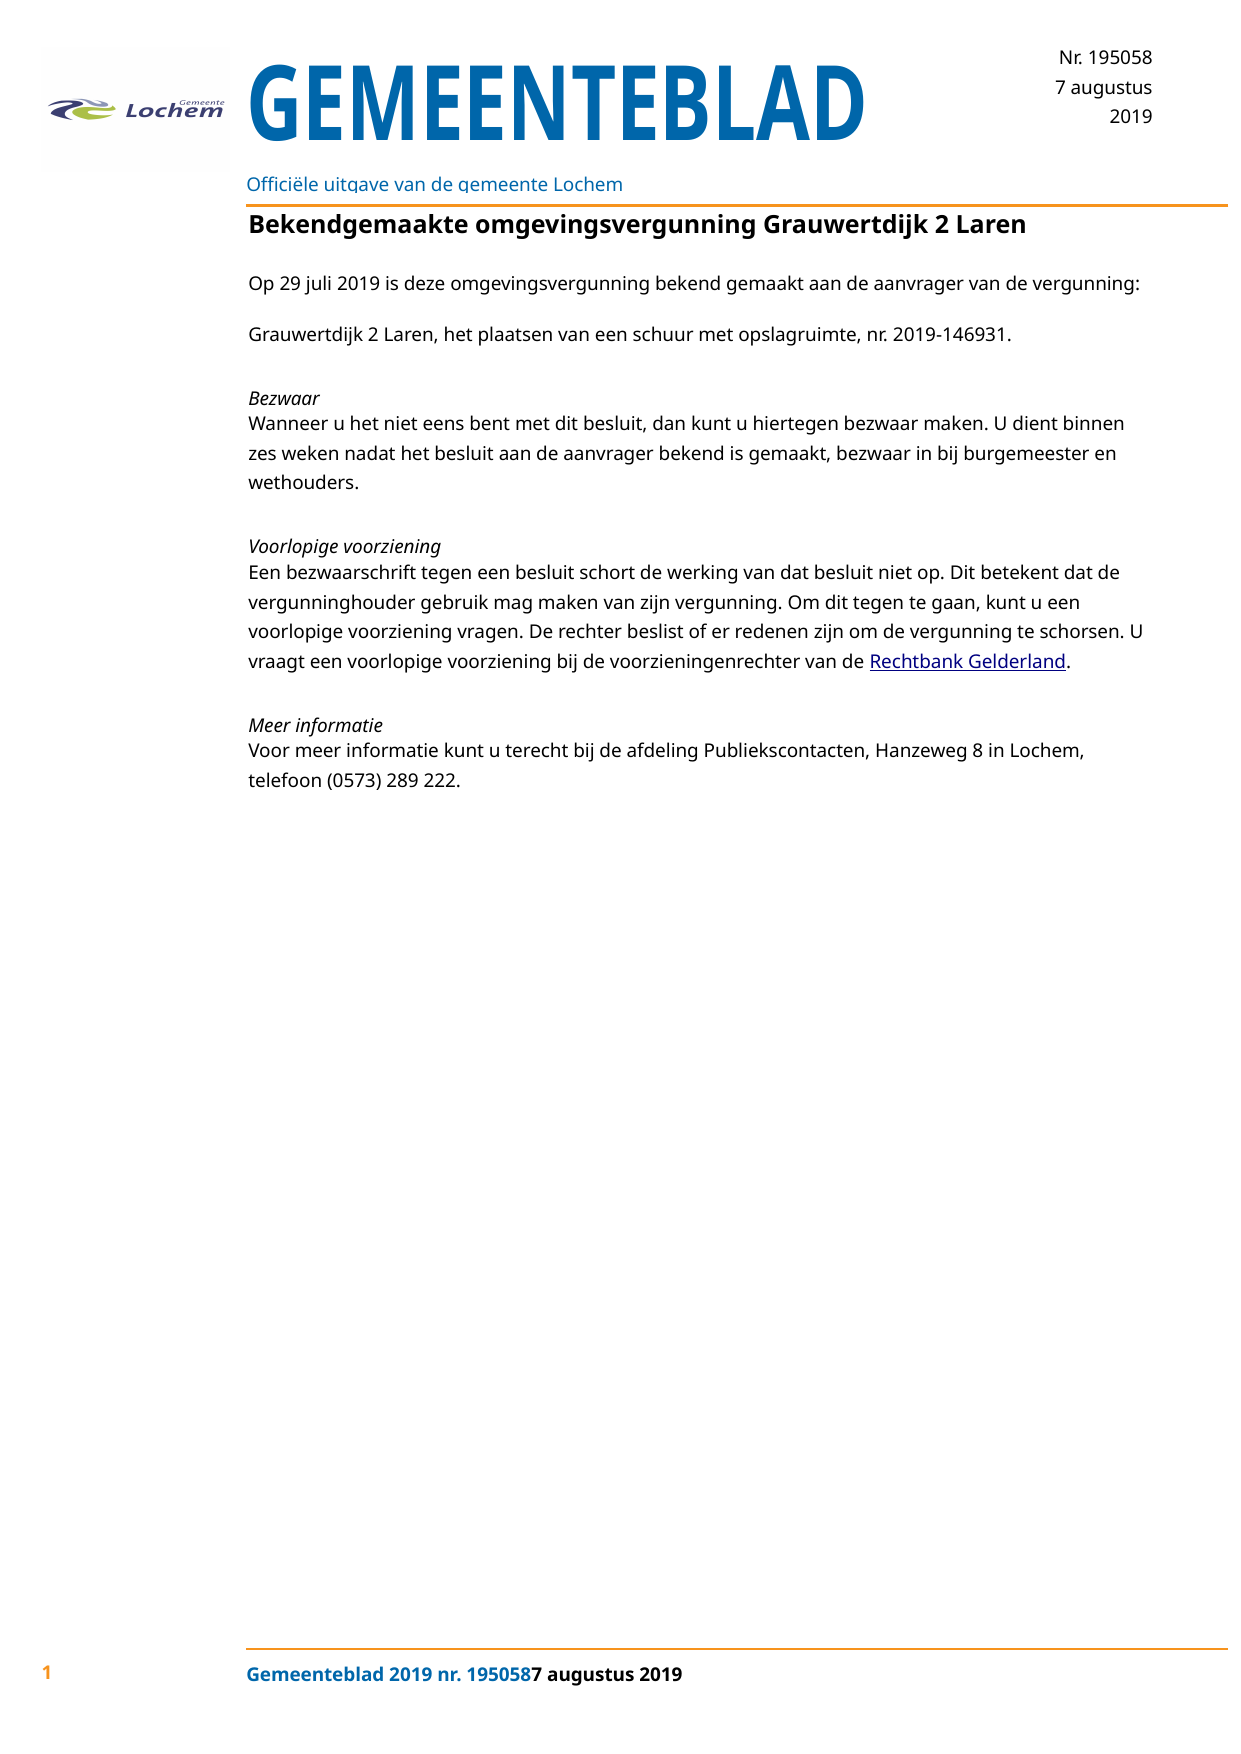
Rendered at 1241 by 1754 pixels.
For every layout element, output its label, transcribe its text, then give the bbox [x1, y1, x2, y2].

text Op 29 juli 2019 is deze omgevingsvergunning bekend gemaakt aan de aanvrager van de vergunning: [248, 270, 1152, 296]
text Bezwaar [248, 385, 1152, 410]
text Wanneer u het niet eens bent met dit besluit, dan kunt u hiertegen bezwaar maken. U dient binnen zes weken nadat het besluit aan de aanvrager bekend is gemaakt, bezwaar in bij burgemeester en wethouders. [248, 410, 1152, 495]
picture [41, 47, 231, 172]
text Voorlopige voorziening [248, 533, 1152, 559]
text Voor meer informatie kunt u terecht bij de afdeling Publiekscontacten, Hanzeweg 8 in Lochem, telefoon (0573) 289 222. [248, 738, 1152, 793]
text Grauwertdijk 2 Laren, het plaatsen van een schuur met opslagruimte, nr. 2019-146931. [248, 321, 1152, 346]
text Meer informatie [248, 712, 1152, 738]
text Bekendgemaakte omgevingsvergunning Grauwertdijk 2 Laren [248, 207, 1152, 241]
text Een bezwaarschrift tegen een besluit schort de werking van dat besluit niet op. Dit betekent dat de vergunninghouder gebruik mag maken van zijn vergunning. Om dit tegen te gaan, kunt u een voorlopige voorziening vragen. De rechter beslist of er redenen zijn om de vergunning te schorsen. U vraagt een voorlopige voorziening bij de voorzieningenrechter van de Rechtbank Gelderland. [248, 559, 1152, 674]
